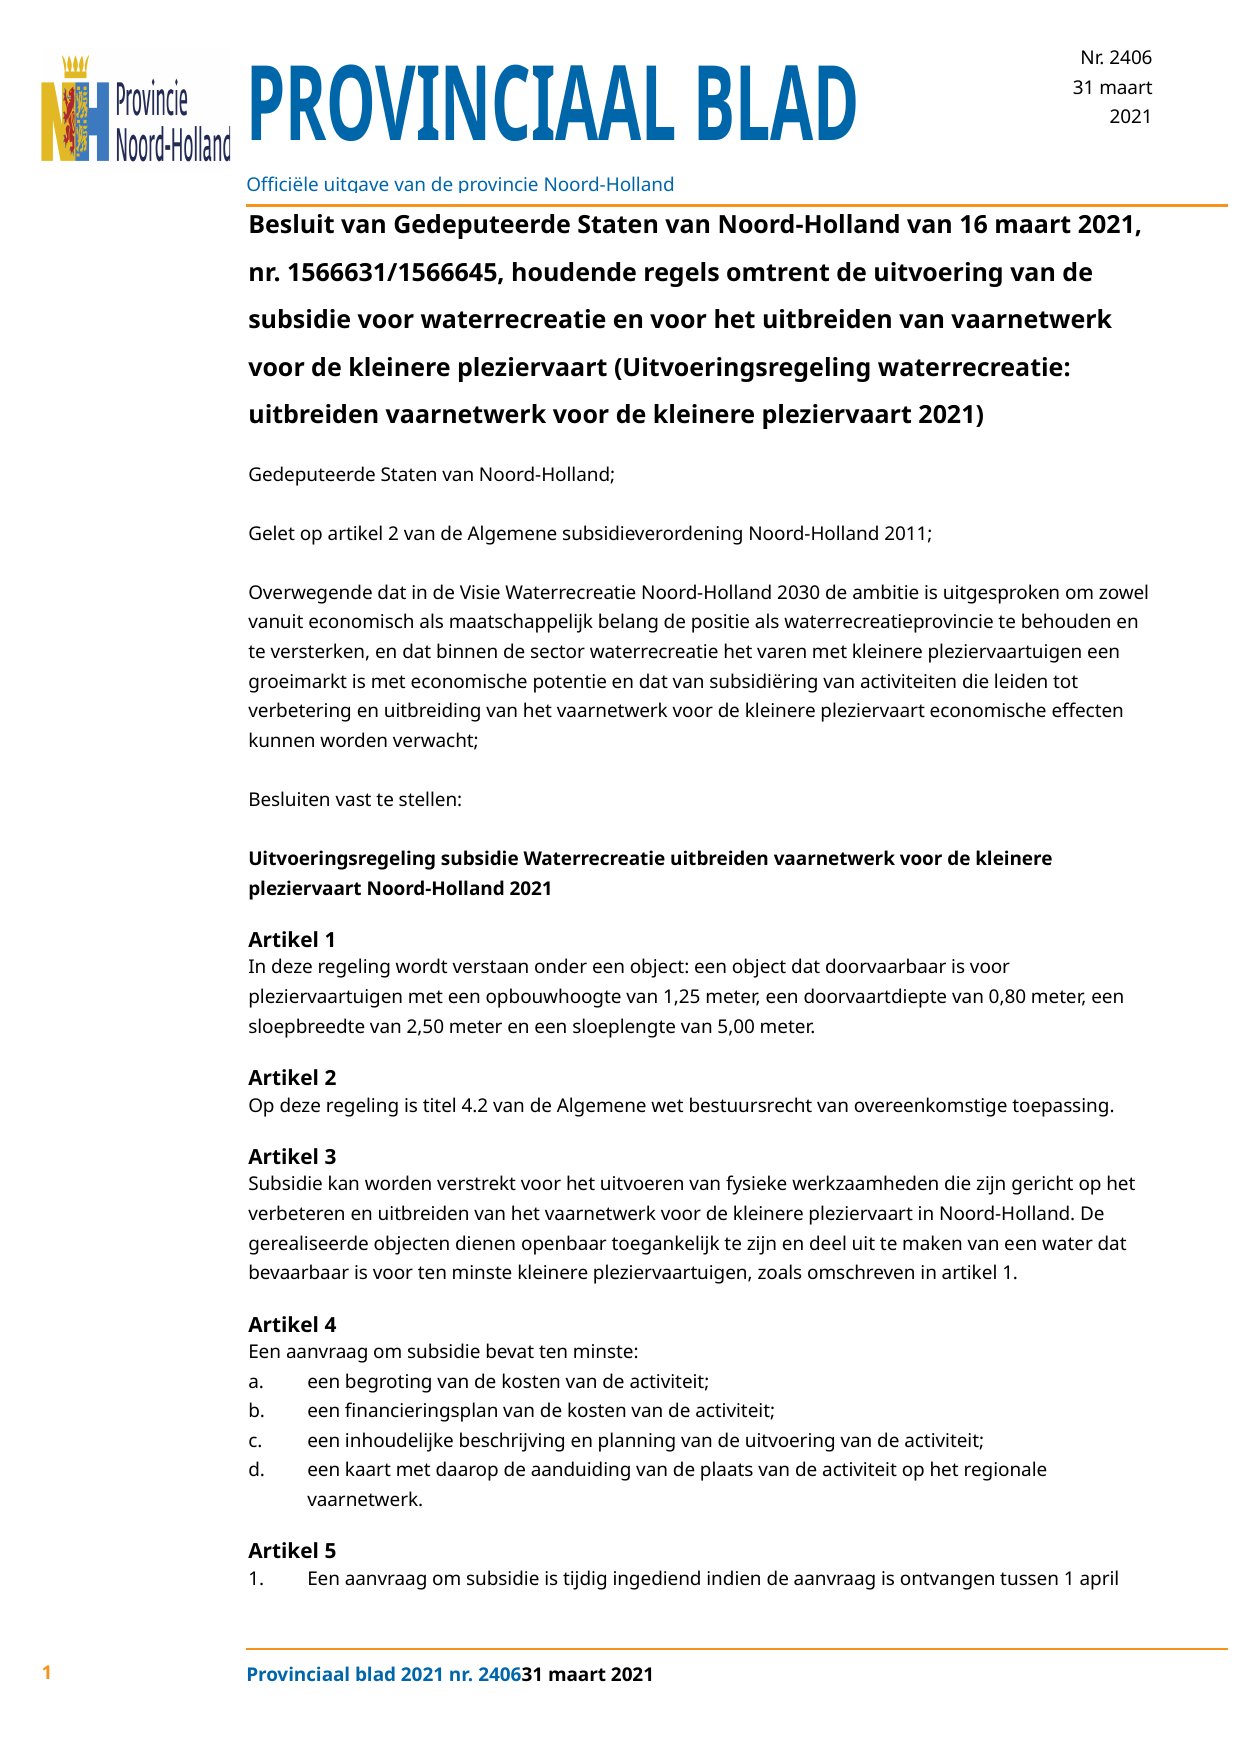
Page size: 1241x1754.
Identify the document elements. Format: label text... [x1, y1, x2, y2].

list een begroting van de kosten van de activiteit; [248, 1368, 1152, 1393]
text Een aanvraag om subsidie bevat ten minste: [248, 1338, 1152, 1364]
list een kaart met daarop de aanduiding van de plaats van de activiteit op het regionale vaarnetwerk. [248, 1457, 1152, 1512]
text Artikel 5 [248, 1537, 1152, 1565]
text Artikel 1 [248, 925, 1152, 954]
list een financieringsplan van de kosten van de activiteit; [248, 1397, 1152, 1423]
list een inhoudelijke beschrijving en planning van de uitvoering van de activiteit; [248, 1427, 1152, 1453]
text Gelet op artikel 2 van de Algemene subsidieverordening Noord-Holland 2011; [248, 520, 1152, 546]
text Op deze regeling is titel 4.2 van de Algemene wet bestuursrecht van overeenkomstige toepassing. [248, 1092, 1152, 1117]
text Gedeputeerde Staten van Noord-Holland; [248, 461, 1152, 486]
text Uitvoeringsregeling subsidie Waterrecreatie uitbreiden vaarnetwerk voor de kleinere pleziervaart Noord-Holland 2021 [248, 845, 1152, 901]
picture [41, 47, 231, 172]
text Overwegende dat in de Visie Waterrecreatie Noord-Holland 2030 de ambitie is uitgesproken om zowel vanuit economisch als maatschappelijk belang de positie als waterrecreatieprovincie te behouden en te versterken, en dat binnen de sector waterrecreatie het varen met kleinere pleziervaartuigen een groeimarkt is met economische potentie en dat van subsidiëring van activiteiten die leiden tot verbetering en uitbreiding van het vaarnetwerk voor de kleinere pleziervaart economische effecten kunnen worden verwacht; [248, 579, 1152, 753]
text Artikel 2 [248, 1063, 1152, 1092]
text Artikel 4 [248, 1310, 1152, 1338]
text Subsidie kan worden verstrekt voor het uitvoeren van fysieke werkzaamheden die zijn gericht op het verbeteren en uitbreiden van het vaarnetwerk voor de kleinere pleziervaart in Noord-Holland. De gerealiseerde objecten dienen openbaar toegankelijk te zijn en deel uit te maken van een water dat bevaarbaar is voor ten minste kleinere pleziervaartuigen, zoals omschreven in artikel 1. [248, 1171, 1152, 1285]
text Besluiten vast te stellen: [248, 786, 1152, 812]
text In deze regeling wordt verstaan onder een object: een object dat doorvaarbaar is voor pleziervaartuigen met een opbouwhoogte van 1,25 meter, een doorvaartdiepte van 0,80 meter, een sloepbreedte van 2,50 meter en een sloeplengte van 5,00 meter. [248, 954, 1152, 1039]
text Artikel 3 [248, 1142, 1152, 1171]
text Besluit van Gedeputeerde Staten van Noord-Holland van 16 maart 2021, nr. 1566631/1566645, houdende regels omtrent de uitvoering van de subsidie voor waterrecreatie en voor het uitbreiden van vaarnetwerk voor de kleinere pleziervaart (Uitvoeringsregeling waterrecreatie: uitbreiden vaarnetwerk voor de kleinere pleziervaart 2021) [248, 207, 1152, 431]
list Een aanvraag om subsidie is tijdig ingediend indien de aanvraag is ontvangen tussen 1 april [248, 1565, 1152, 1591]
